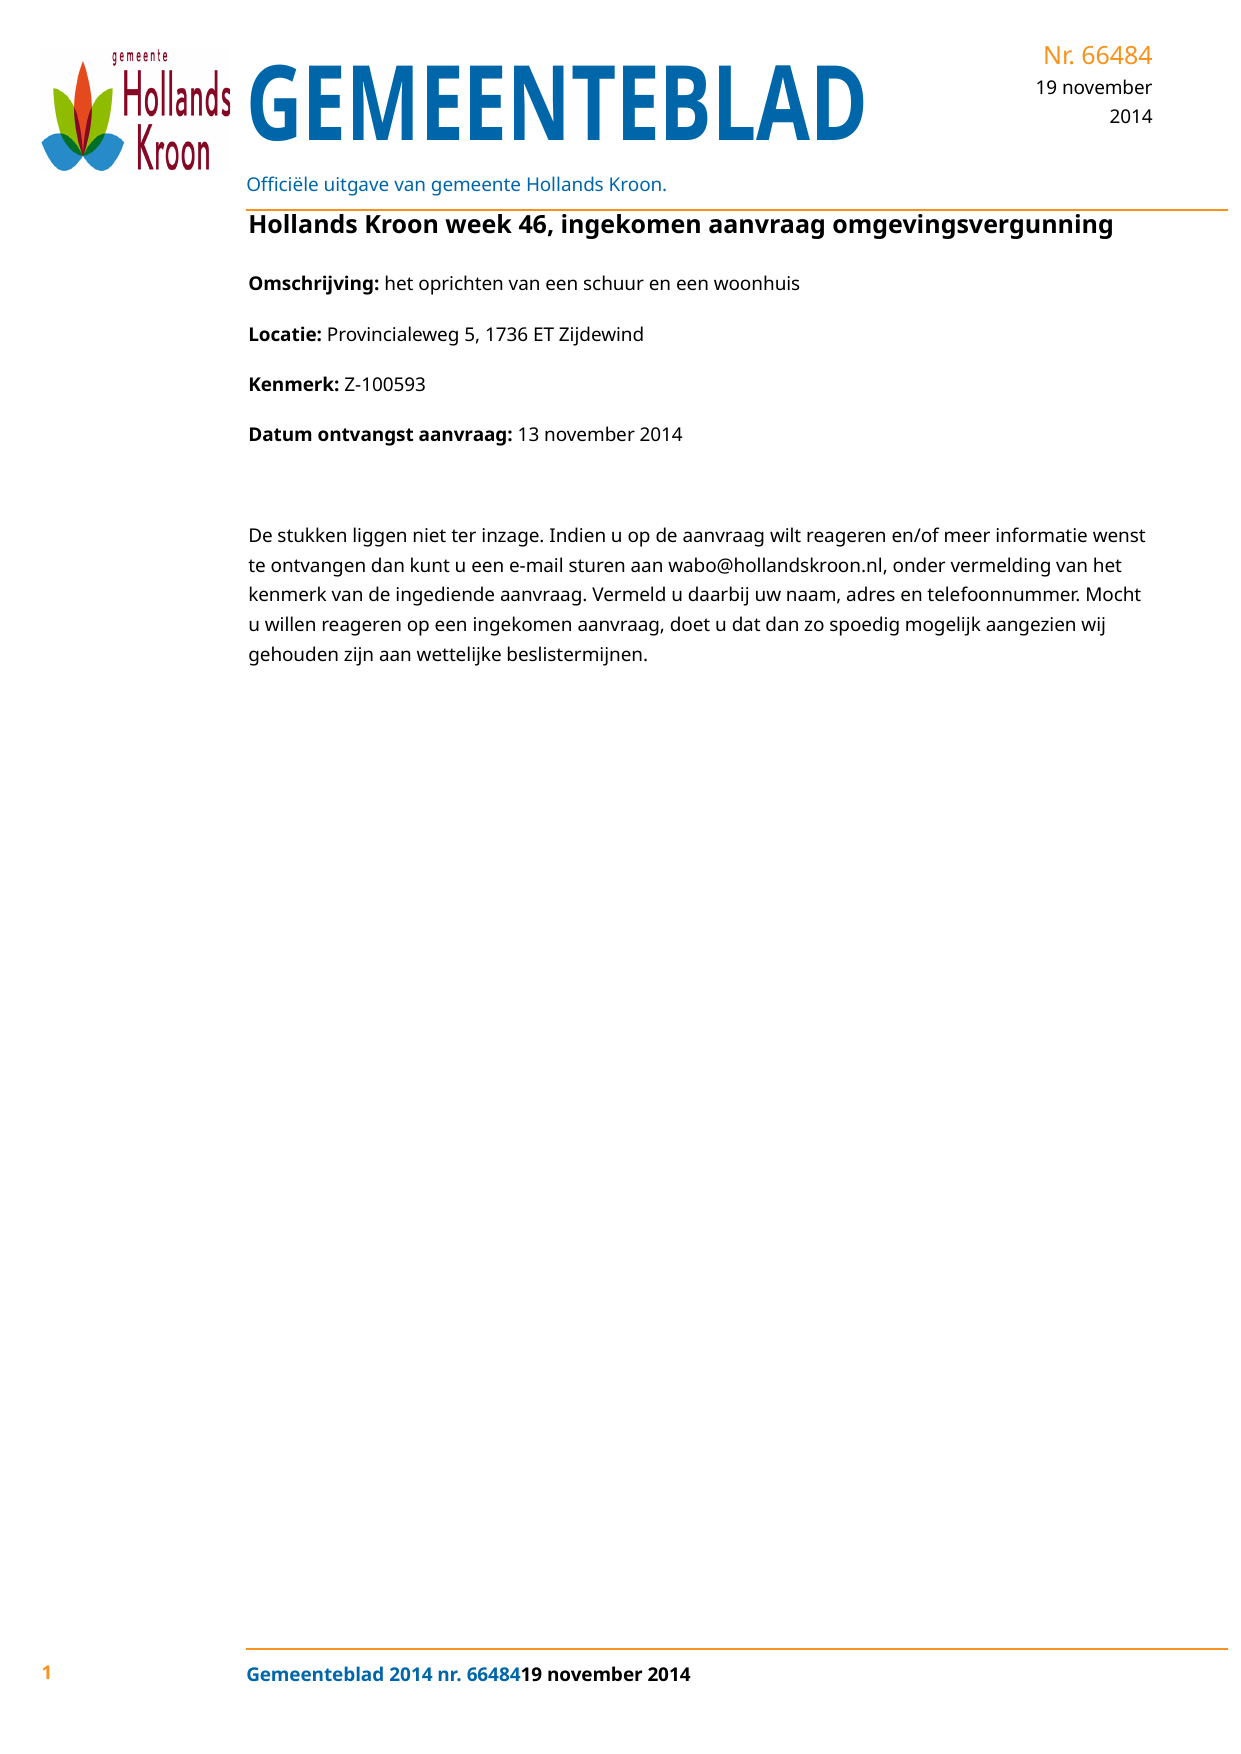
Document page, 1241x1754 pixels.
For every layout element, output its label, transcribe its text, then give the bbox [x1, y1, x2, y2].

text Datum ontvangst aanvraag: 13 november 2014 [248, 422, 1152, 447]
text Kenmerk: Z-100593 [248, 371, 1152, 397]
text Omschrijving: het oprichten van een schuur en een woonhuis [248, 270, 1152, 296]
text Locatie: Provincialeweg 5, 1736 ET Zijdewind [248, 321, 1152, 346]
text Hollands Kroon week 46, ingekomen aanvraag omgevingsvergunning [248, 211, 1152, 241]
picture [41, 47, 231, 172]
text De stukken liggen niet ter inzage. Indien u op de aanvraag wilt reageren en/of meer informatie wenst te ontvangen dan kunt u een e-mail sturen aan wabo@hollandskroon.nl, onder vermelding van het kenmerk van de ingediende aanvraag. Vermeld u daarbij uw naam, adres en telefoonnummer. Mocht u willen reageren op een ingekomen aanvraag, doet u dat dan zo spoedig mogelijk aangezien wij gehouden zijn aan wettelijke beslistermijnen. [248, 522, 1152, 666]
